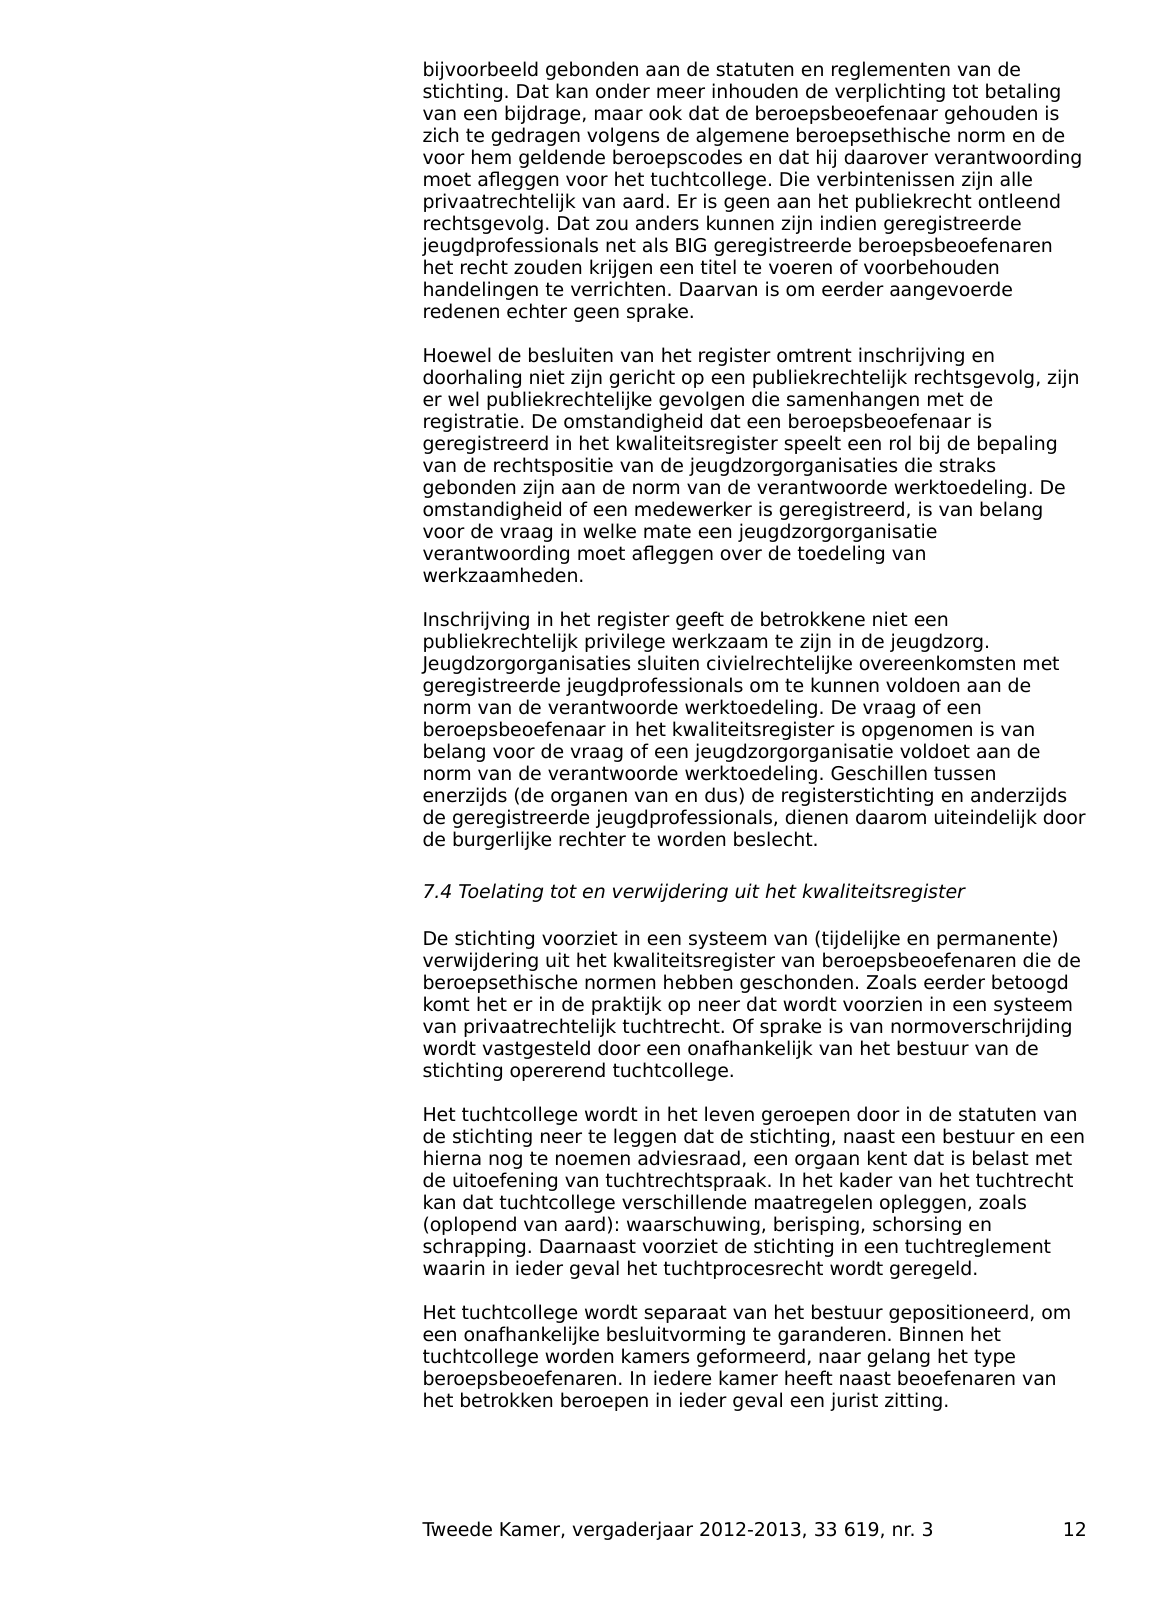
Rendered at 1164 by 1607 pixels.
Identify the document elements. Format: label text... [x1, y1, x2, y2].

text Hoewel de besluiten van het register omtrent inschrijving en doorhaling niet zijn gericht op een publiekrechtelijk rechtsgevolg, zijn er wel publiekrechtelijke gevolgen die samenhangen met de registratie. De omstandigheid dat een beroepsbeoefenaar is geregistreerd in het kwaliteitsregister speelt een rol bij de bepaling van de rechtspositie van de jeugdzorgorganisaties die straks gebonden zijn aan de norm van de verantwoorde werktoedeling. De omstandigheid of een medewerker is geregistreerd, is van belang voor de vraag in welke mate een jeugdzorgorganisatie verantwoording moet afleggen over de toedeling van werkzaamheden. [422, 345, 1087, 587]
text Het tuchtcollege wordt separaat van het bestuur gepositioneerd, om een onafhankelijke besluitvorming te garanderen. Binnen het tuchtcollege worden kamers geformeerd, naar gelang het type beroepsbeoefenaren. In iedere kamer heeft naast beoefenaren van het betrokken beroepen in ieder geval een jurist zitting. [422, 1302, 1087, 1412]
text De stichting voorziet in een systeem van (tijdelijke en permanente) verwijdering uit het kwaliteitsregister van beroepsbeoefenaren die de beroepsethische normen hebben geschonden. Zoals eerder betoogd komt het er in de praktijk op neer dat wordt voorzien in een systeem van privaatrechtelijk tuchtrecht. Of sprake is van normoverschrijding wordt vastgesteld door een onafhankelijk van het bestuur van de stichting opererend tuchtcollege. [422, 928, 1087, 1082]
text Het tuchtcollege wordt in het leven geroepen door in de statuten van de stichting neer te leggen dat de stichting, naast een bestuur en een hierna nog te noemen adviesraad, een orgaan kent dat is belast met de uitoefening van tuchtrechtspraak. In het kader van het tuchtrecht kan dat tuchtcollege verschillende maatregelen opleggen, zoals (oplopend van aard): waarschuwing, berisping, schorsing en schrapping. Daarnaast voorziet de stichting in een tuchtreglement waarin in ieder geval het tuchtprocesrecht wordt geregeld. [422, 1104, 1087, 1279]
subtitle 7.4 Toelating tot en verwijdering uit het kwaliteitsregister [422, 881, 1087, 903]
text bijvoorbeeld gebonden aan de statuten en reglementen van de stichting. Dat kan onder meer inhouden de verplichting tot betaling van een bijdrage, maar ook dat de beroepsbeoefenaar gehouden is zich te gedragen volgens de algemene beroepsethische norm en de voor hem geldende beroepscodes en dat hij daarover verantwoording moet afleggen voor het tuchtcollege. Die verbintenissen zijn alle privaatrechtelijk van aard. Er is geen aan het publiekrecht ontleend rechtsgevolg. Dat zou anders kunnen zijn indien geregistreerde jeugdprofessionals net als BIG geregistreerde beroepsbeoefenaren het recht zouden krijgen een titel te voeren of voorbehouden handelingen te verrichten. Daarvan is om eerder aangevoerde redenen echter geen sprake. [422, 59, 1087, 323]
text Inschrijving in het register geeft de betrokkene niet een publiekrechtelijk privilege werkzaam te zijn in de jeugdzorg. Jeugdzorgorganisaties sluiten civielrechtelijke overeenkomsten met geregistreerde jeugdprofessionals om te kunnen voldoen aan de norm van de verantwoorde werktoedeling. De vraag of een beroepsbeoefenaar in het kwaliteitsregister is opgenomen is van belang voor de vraag of een jeugdzorgorganisatie voldoet aan de norm van de verantwoorde werktoedeling. Geschillen tussen enerzijds (de organen van en dus) de registerstichting en anderzijds de geregistreerde jeugdprofessionals, dienen daarom uiteindelijk door de burgerlijke rechter te worden beslecht. [422, 609, 1087, 851]
